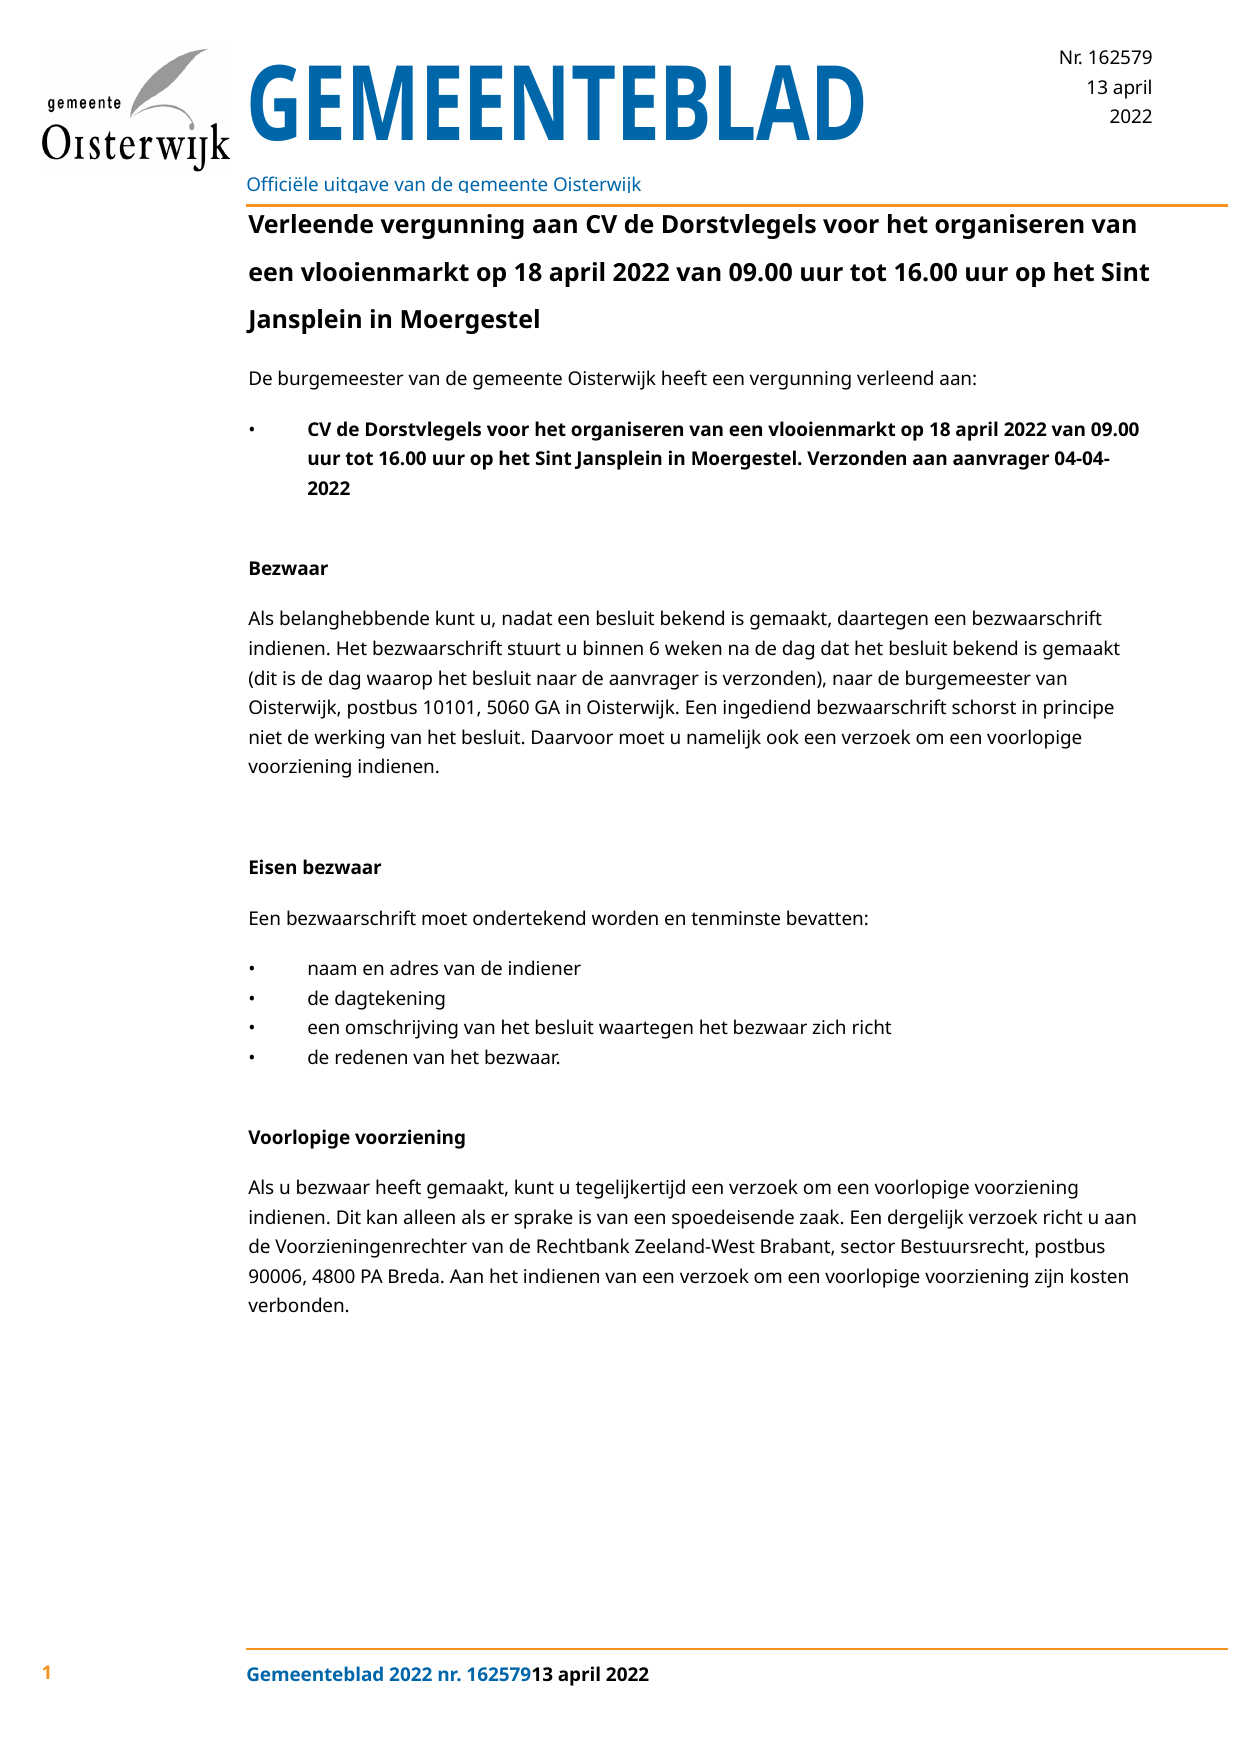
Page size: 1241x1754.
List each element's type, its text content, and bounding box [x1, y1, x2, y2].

text Verleende vergunning aan CV de Dorstvlegels voor het organiseren van een vlooienmarkt op 18 april 2022 van 09.00 uur tot 16.00 uur op het Sint Jansplein in Moergestel [248, 207, 1152, 336]
text Als belanghebbende kunt u, nadat een besluit bekend is gemaakt, daartegen een bezwaarschrift indienen. Het bezwaarschrift stuurt u binnen 6 weken na de dag dat het besluit bekend is gemaakt (dit is de dag waarop het besluit naar de aanvrager is verzonden), naar de burgemeester van Oisterwijk, postbus 10101, 5060 GA in Oisterwijk. Een ingediend bezwaarschrift schorst in principe niet de werking van het besluit. Daarvoor moet u namelijk ook een verzoek om een voorlopige voorziening indienen. [248, 606, 1152, 779]
text Eisen bezwaar [248, 854, 1152, 880]
list de redenen van het bezwaar. [248, 1044, 1152, 1069]
picture [41, 47, 231, 172]
text De burgemeester van de gemeente Oisterwijk heeft een vergunning verleend aan: [248, 366, 1152, 391]
text Voorlopige voorziening [248, 1124, 1152, 1149]
list CV de Dorstvlegels voor het organiseren van een vlooienmarkt op 18 april 2022 van 09.00 uur tot 16.00 uur op het Sint Jansplein in Moergestel. Verzonden aan aanvrager 04-04-2022 [248, 416, 1152, 501]
list naam en adres van de indiener [248, 955, 1152, 981]
text Een bezwaarschrift moet ondertekend worden en tenminste bevatten: [248, 905, 1152, 930]
list een omschrijving van het besluit waartegen het bezwaar zich richt [248, 1014, 1152, 1040]
list de dagtekening [248, 985, 1152, 1010]
text Als u bezwaar heeft gemaakt, kunt u tegelijkertijd een verzoek om een voorlopige voorziening indienen. Dit kan alleen als er sprake is van een spoedeisende zaak. Een dergelijk verzoek richt u aan de Voorzieningenrechter van de Rechtbank Zeeland-West Brabant, sector Bestuursrecht, postbus 90006, 4800 PA Breda. Aan het indienen van een verzoek om een voorlopige voorziening zijn kosten verbonden. [248, 1174, 1152, 1318]
text Bezwaar [248, 555, 1152, 581]
